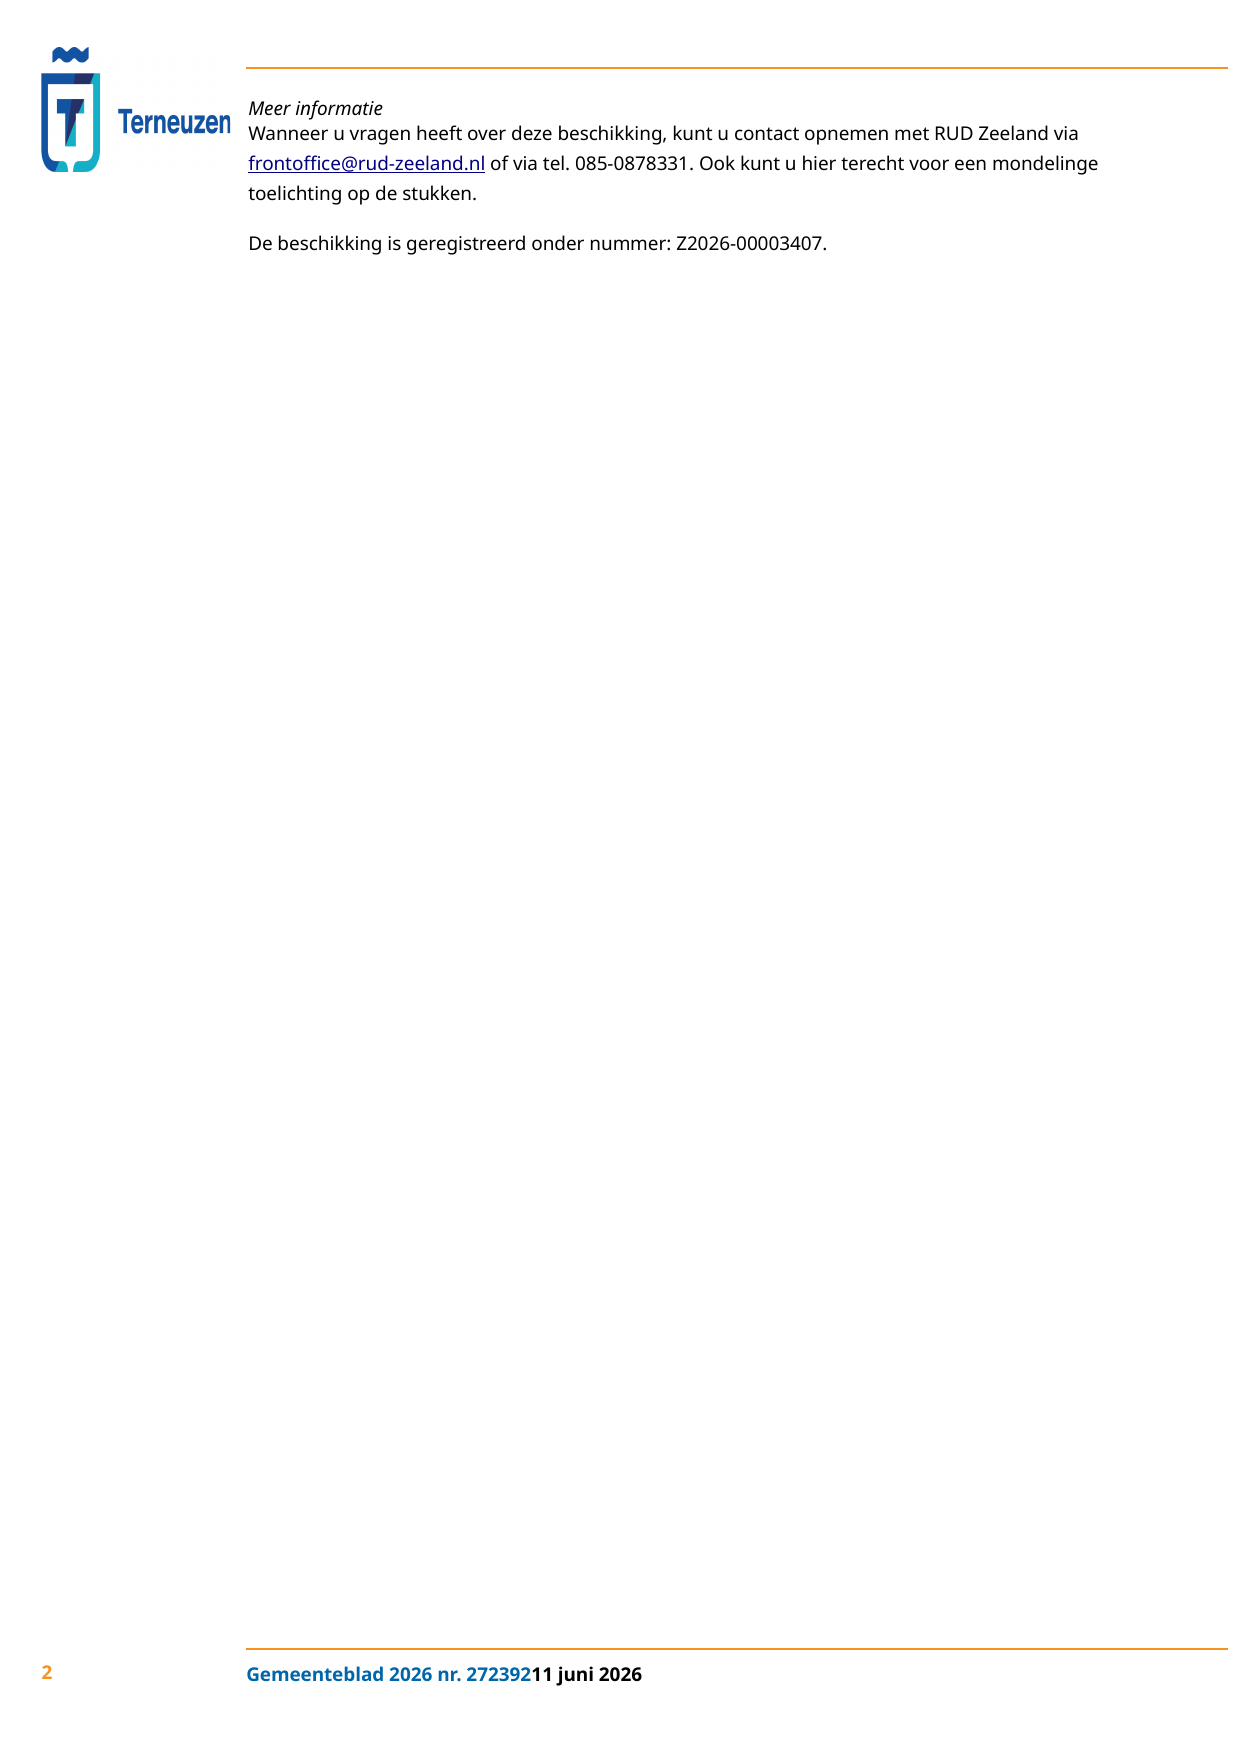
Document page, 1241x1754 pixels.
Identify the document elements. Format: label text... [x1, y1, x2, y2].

text Wanneer u vragen heeft over deze beschikking, kunt u contact opnemen met RUD Zeeland via frontoffice@rud-zeeland.nl of via tel. 085-0878331. Ook kunt u hier terecht voor een mondelinge toelichting op de stukken. [248, 121, 1152, 205]
picture [41, 47, 231, 172]
text De beschikking is geregistreerd onder nummer: Z2026-00003407. [248, 230, 1152, 256]
text Meer informatie [248, 95, 1152, 121]
